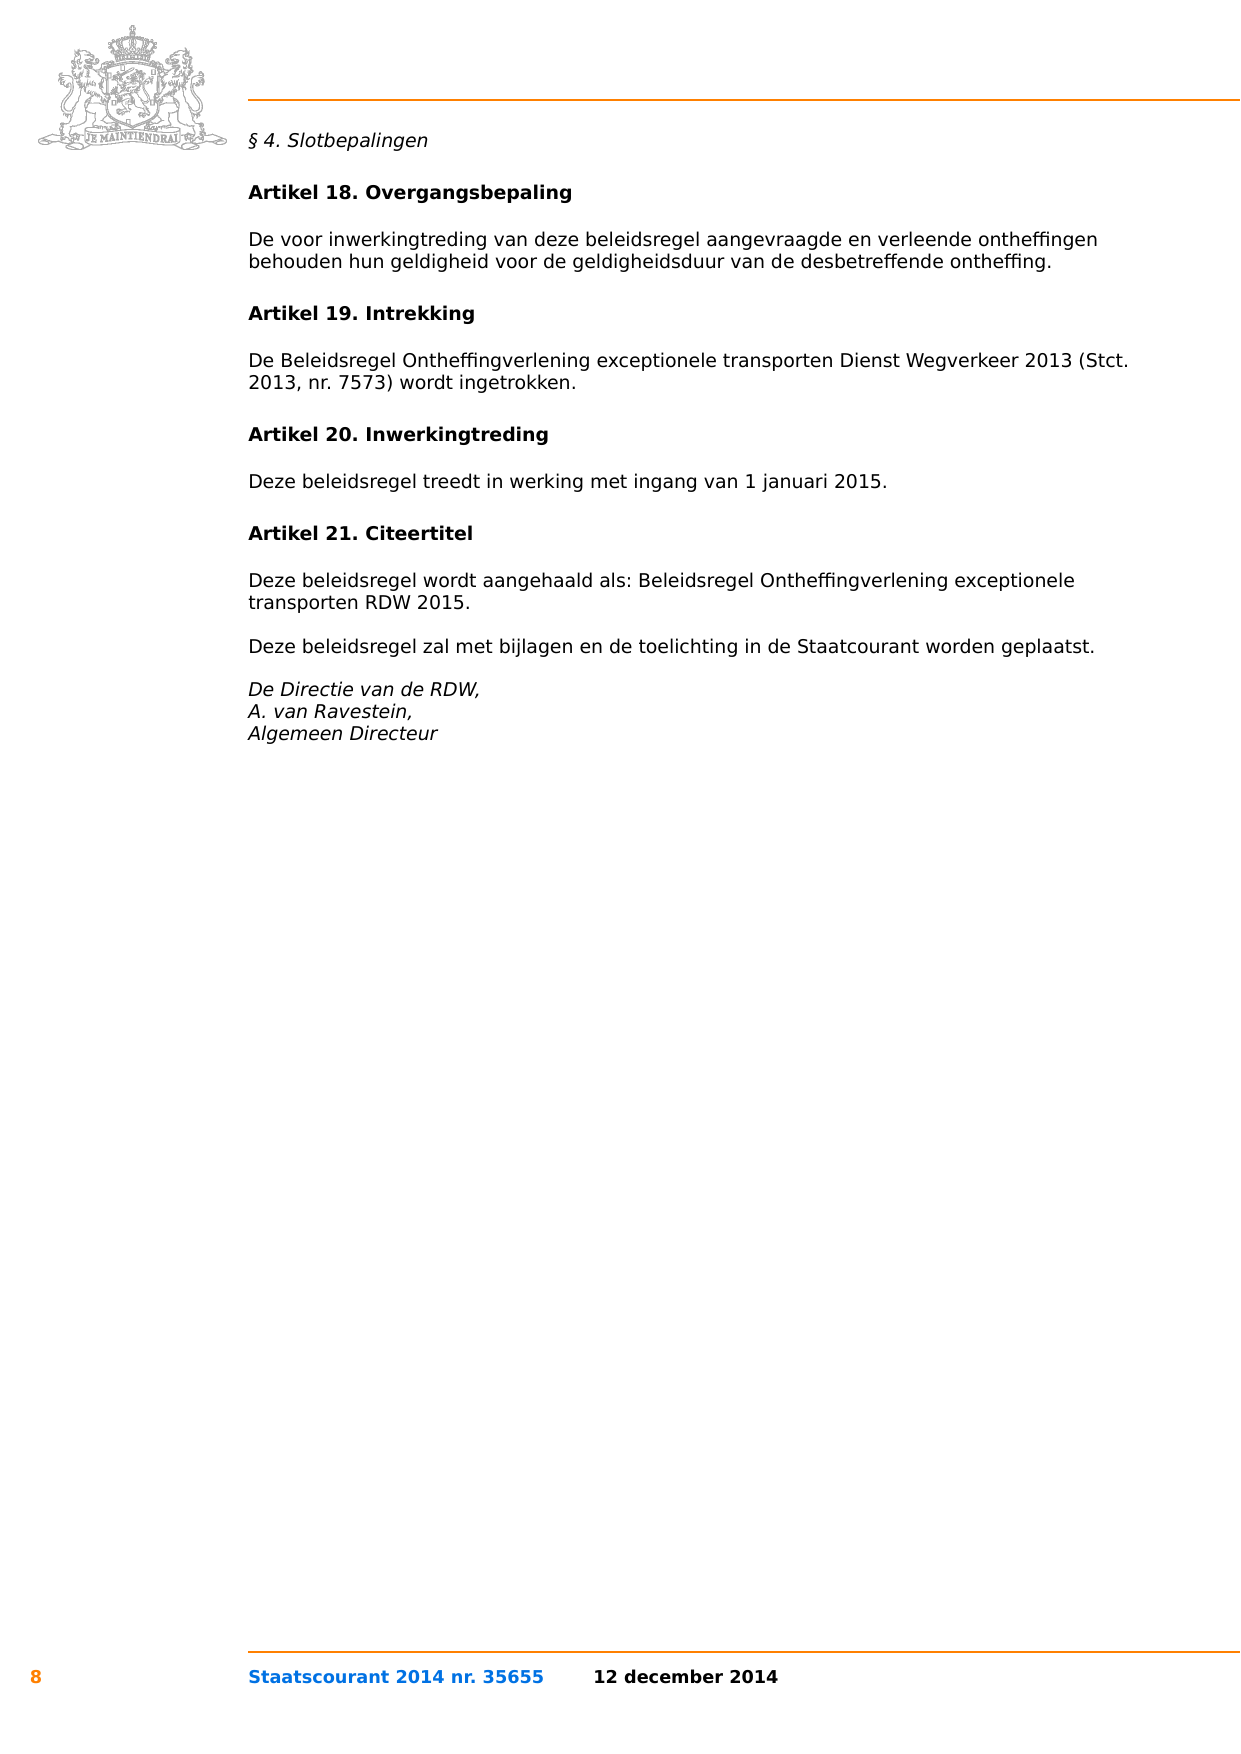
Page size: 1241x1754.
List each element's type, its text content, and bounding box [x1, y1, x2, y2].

subtitle Artikel 18. Overgangsbepaling [248, 182, 1163, 204]
text De Beleidsregel Ontheffingverlening exceptionele transporten Dienst Wegverkeer 2013 (Stct. 2013, nr. 7573) wordt ingetrokken. [248, 350, 1163, 394]
text Deze beleidsregel zal met bijlagen en de toelichting in de Staatcourant worden geplaatst. [248, 636, 1163, 657]
subtitle Artikel 20. Inwerkingtreding [248, 424, 1163, 446]
picture [38, 25, 227, 150]
subtitle § 4. Slotbepalingen [248, 130, 1163, 152]
text Deze beleidsregel treedt in werking met ingang van 1 januari 2015. [248, 471, 1163, 493]
text De voor inwerkingtreding van deze beleidsregel aangevraagde en verleende ontheffingen behouden hun geldigheid voor de geldigheidsduur van de desbetreffende ontheffing. [248, 229, 1163, 273]
subtitle Artikel 21. Citeertitel [248, 523, 1163, 545]
subtitle Artikel 19. Intrekking [248, 303, 1163, 325]
text Deze beleidsregel wordt aangehaald als: Beleidsregel Ontheffingverlening exceptionele transporten RDW 2015. [248, 570, 1163, 614]
text De Directie van de RDW, A. van Ravestein, Algemeen Directeur [248, 679, 1163, 745]
